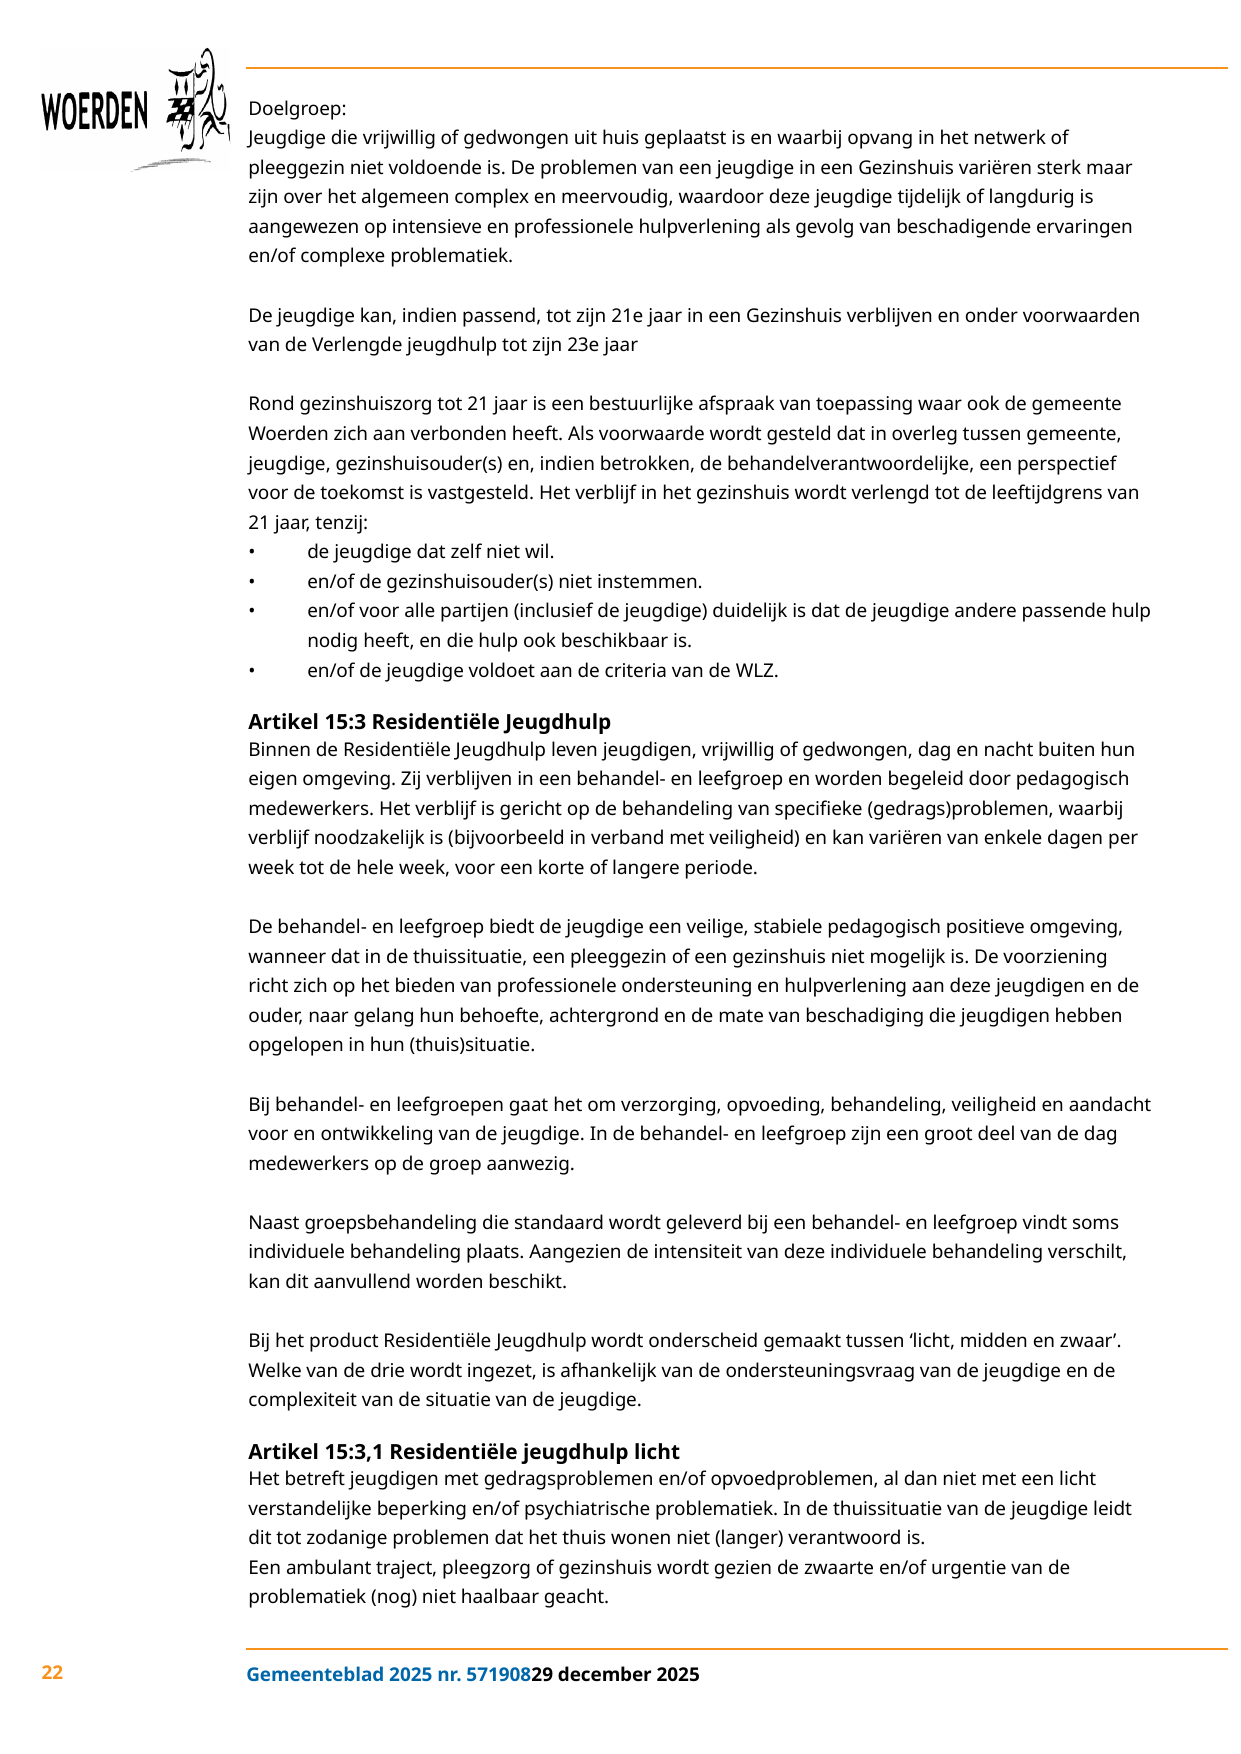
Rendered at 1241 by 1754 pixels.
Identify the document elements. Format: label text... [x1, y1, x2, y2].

text Jeugdige die vrijwillig of gedwongen uit huis geplaatst is en waarbij opvang in het netwerk of pleeggezin niet voldoende is. De problemen van een jeugdige in een Gezinshuis variëren sterk maar zijn over het algemeen complex en meervoudig, waardoor deze jeugdige tijdelijk of langdurig is aangewezen op intensieve en professionele hulpverlening als gevolg van beschadigende ervaringen en/of complexe problematiek. [248, 124, 1152, 268]
text Een ambulant traject, pleegzorg of gezinshuis wordt gezien de zwaarte en/of urgentie van de problematiek (nog) niet haalbaar geacht. [248, 1554, 1152, 1609]
text Doelgroep: [248, 95, 1152, 121]
picture [41, 47, 231, 172]
text Binnen de Residentiële Jeugdhulp leven jeugdigen, vrijwillig of gedwongen, dag en nacht buiten hun eigen omgeving. Zij verblijven in een behandel- en leefgroep en worden begeleid door pedagogisch medewerkers. Het verblijf is gericht op de behandeling van specifieke (gedrags)problemen, waarbij verblijf noodzakelijk is (bijvoorbeeld in verband met veiligheid) en kan variëren van enkele dagen per week tot de hele week, voor een korte of langere periode. [248, 736, 1152, 880]
text Rond gezinshuiszorg tot 21 jaar is een bestuurlijke afspraak van toepassing waar ook de gemeente Woerden zich aan verbonden heeft. Als voorwaarde wordt gesteld dat in overleg tussen gemeente, jeugdige, gezinshuisouder(s) en, indien betrokken, de behandelverantwoordelijke, een perspectief voor de toekomst is vastgesteld. Het verblijf in het gezinshuis wordt verlengd tot de leeftijdgrens van 21 jaar, tenzij: [248, 391, 1152, 535]
text Artikel 15:3,1 Residentiële jeugdhulp licht [248, 1437, 1152, 1465]
list en/of de gezinshuisouder(s) niet instemmen. [248, 568, 1152, 594]
text Bij het product Residentiële Jeugdhulp wordt onderscheid gemaakt tussen ‘licht, midden en zwaar’. Welke van de drie wordt ingezet, is afhankelijk van de ondersteuningsvraag van de jeugdige en de complexiteit van de situatie van de jeugdige. [248, 1327, 1152, 1412]
text Naast groepsbehandeling die standaard wordt geleverd bij een behandel- en leefgroep vindt soms individuele behandeling plaats. Aangezien de intensiteit van deze individuele behandeling verschilt, kan dit aanvullend worden beschikt. [248, 1209, 1152, 1294]
text Artikel 15:3 Residentiële Jeugdhulp [248, 707, 1152, 736]
text De jeugdige kan, indien passend, tot zijn 21e jaar in een Gezinshuis verblijven en onder voorwaarden van de Verlengde jeugdhulp tot zijn 23e jaar [248, 302, 1152, 357]
list de jeugdige dat zelf niet wil. [248, 538, 1152, 564]
text Bij behandel- en leefgroepen gaat het om verzorging, opvoeding, behandeling, veiligheid en aandacht voor en ontwikkeling van de jeugdige. In de behandel- en leefgroep zijn een groot deel van de dag medewerkers op de groep aanwezig. [248, 1091, 1152, 1176]
text Het betreft jeugdigen met gedragsproblemen en/of opvoedproblemen, al dan niet met een licht verstandelijke beperking en/of psychiatrische problematiek. In de thuissituatie van de jeugdige leidt dit tot zodanige problemen dat het thuis wonen niet (langer) verantwoord is. [248, 1465, 1152, 1550]
list en/of de jeugdige voldoet aan de criteria van de WLZ. [248, 657, 1152, 683]
list en/of voor alle partijen (inclusief de jeugdige) duidelijk is dat de jeugdige andere passende hulp nodig heeft, en die hulp ook beschikbaar is. [248, 598, 1152, 653]
text De behandel- en leefgroep biedt de jeugdige een veilige, stabiele pedagogisch positieve omgeving, wanneer dat in de thuissituatie, een pleeggezin of een gezinshuis niet mogelijk is. De voorziening richt zich op het bieden van professionele ondersteuning en hulpverlening aan deze jeugdigen en de ouder, naar gelang hun behoefte, achtergrond en de mate van beschadiging die jeugdigen hebben opgelopen in hun (thuis)situatie. [248, 913, 1152, 1057]
